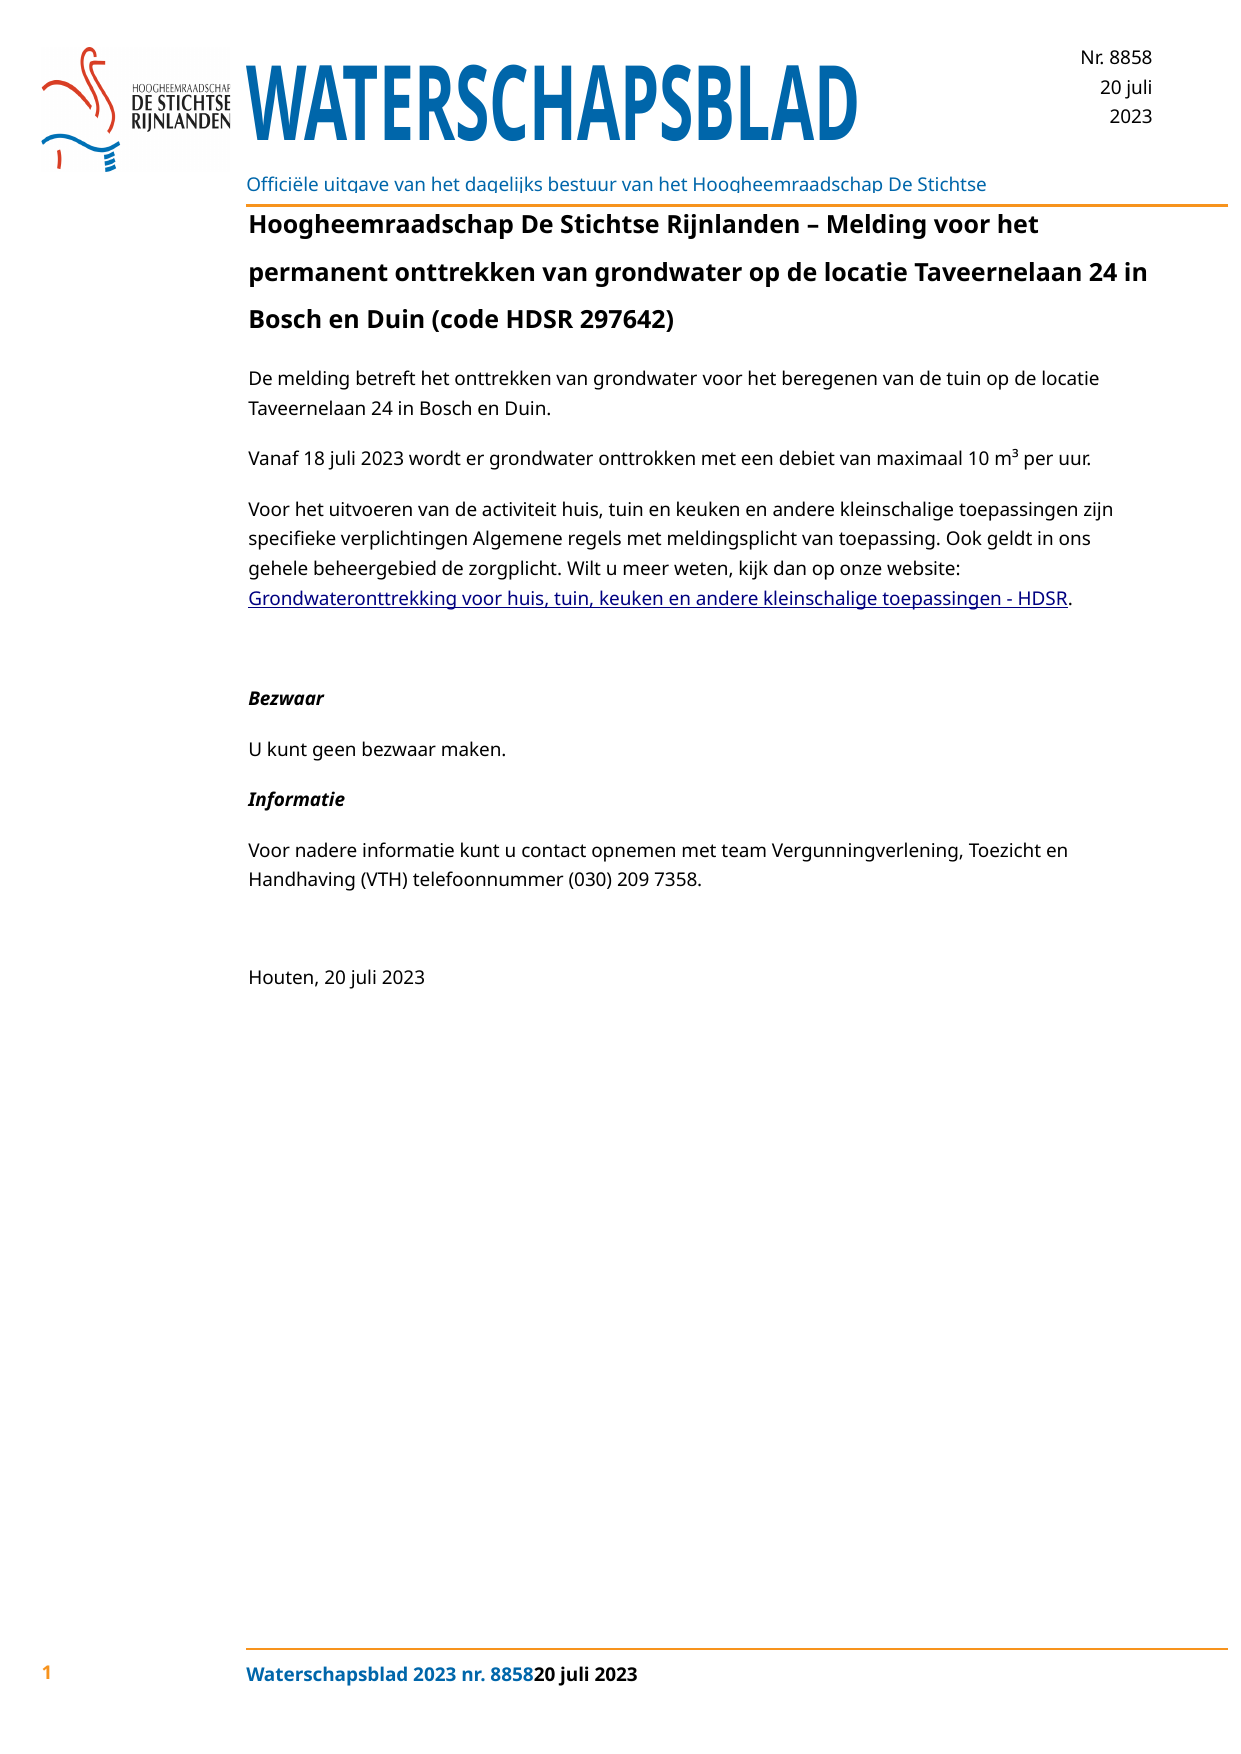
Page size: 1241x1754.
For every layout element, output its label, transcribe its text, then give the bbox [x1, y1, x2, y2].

text Informatie [248, 786, 1152, 812]
text Voor nadere informatie kunt u contact opnemen met team Vergunningverlening, Toezicht en Handhaving (VTH) telefoonnummer (030) 209 7358. [248, 837, 1152, 892]
text Hoogheemraadschap De Stichtse Rijnlanden – Melding voor het permanent onttrekken van grondwater op de locatie Taveernelaan 24 in Bosch en Duin (code HDSR 297642) [248, 207, 1152, 336]
picture [41, 47, 231, 172]
text De melding betreft het onttrekken van grondwater voor het beregenen van de tuin op de locatie Taveernelaan 24 in Bosch en Duin. [248, 366, 1152, 421]
text Bezwaar [248, 686, 1152, 711]
text Houten, 20 juli 2023 [248, 964, 1152, 990]
text U kunt geen bezwaar maken. [248, 736, 1152, 762]
text Voor het uitvoeren van de activiteit huis, tuin en keuken en andere kleinschalige toepassingen zijn specifieke verplichtingen Algemene regels met meldingsplicht van toepassing. Ook geldt in ons gehele beheergebied de zorgplicht. Wilt u meer weten, kijk dan op onze website: Grondwateronttrekking voor huis, tuin, keuken en andere kleinschalige toepassingen - HDSR. [248, 496, 1152, 610]
text Vanaf 18 juli 2023 wordt er grondwater onttrokken met een debiet van maximaal 10 m³ per uur. [248, 446, 1152, 471]
